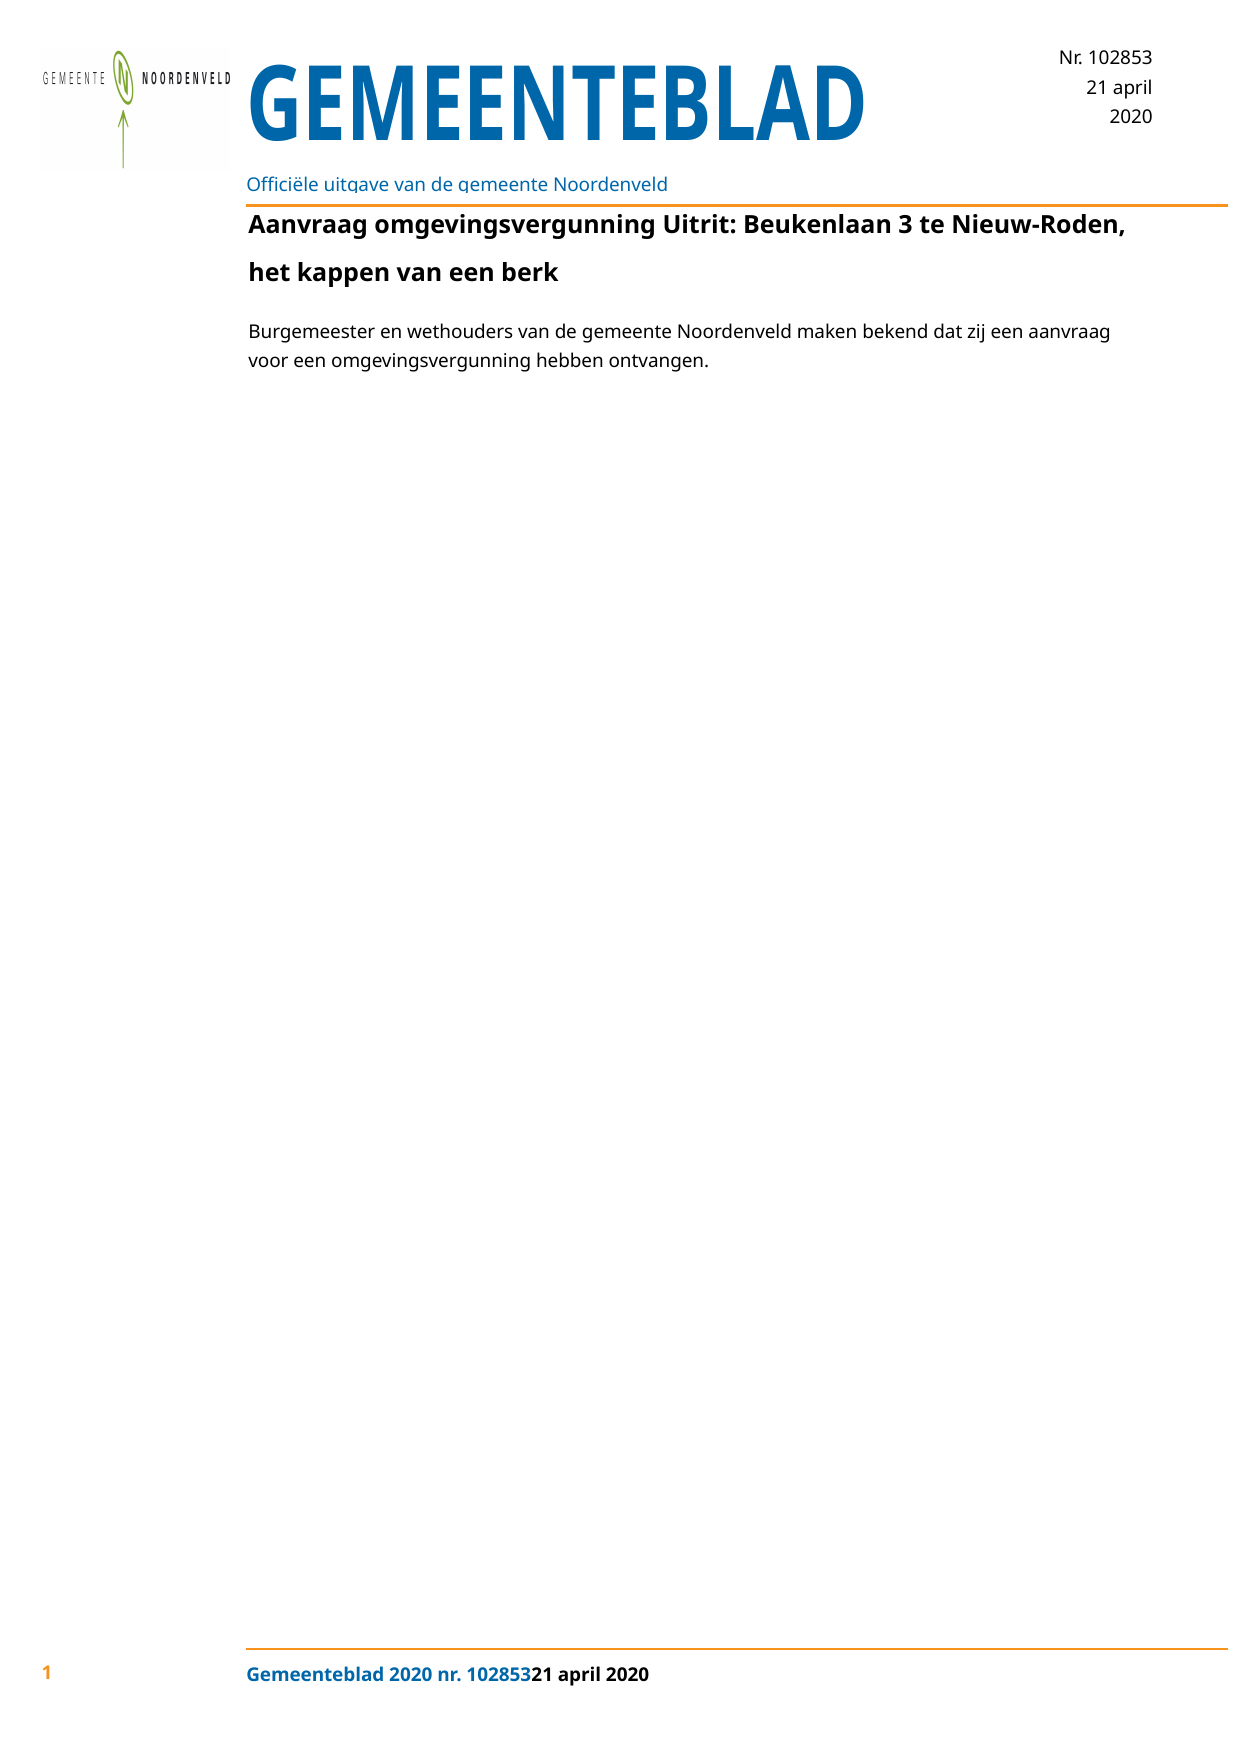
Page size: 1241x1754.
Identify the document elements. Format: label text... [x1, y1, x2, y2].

picture [41, 47, 231, 172]
text Burgemeester en wethouders van de gemeente Noordenveld maken bekend dat zij een aanvraag voor een omgevingsvergunning hebben ontvangen. [248, 318, 1152, 373]
text Aanvraag omgevingsvergunning Uitrit: Beukenlaan 3 te Nieuw-Roden, het kappen van een berk [248, 207, 1152, 288]
